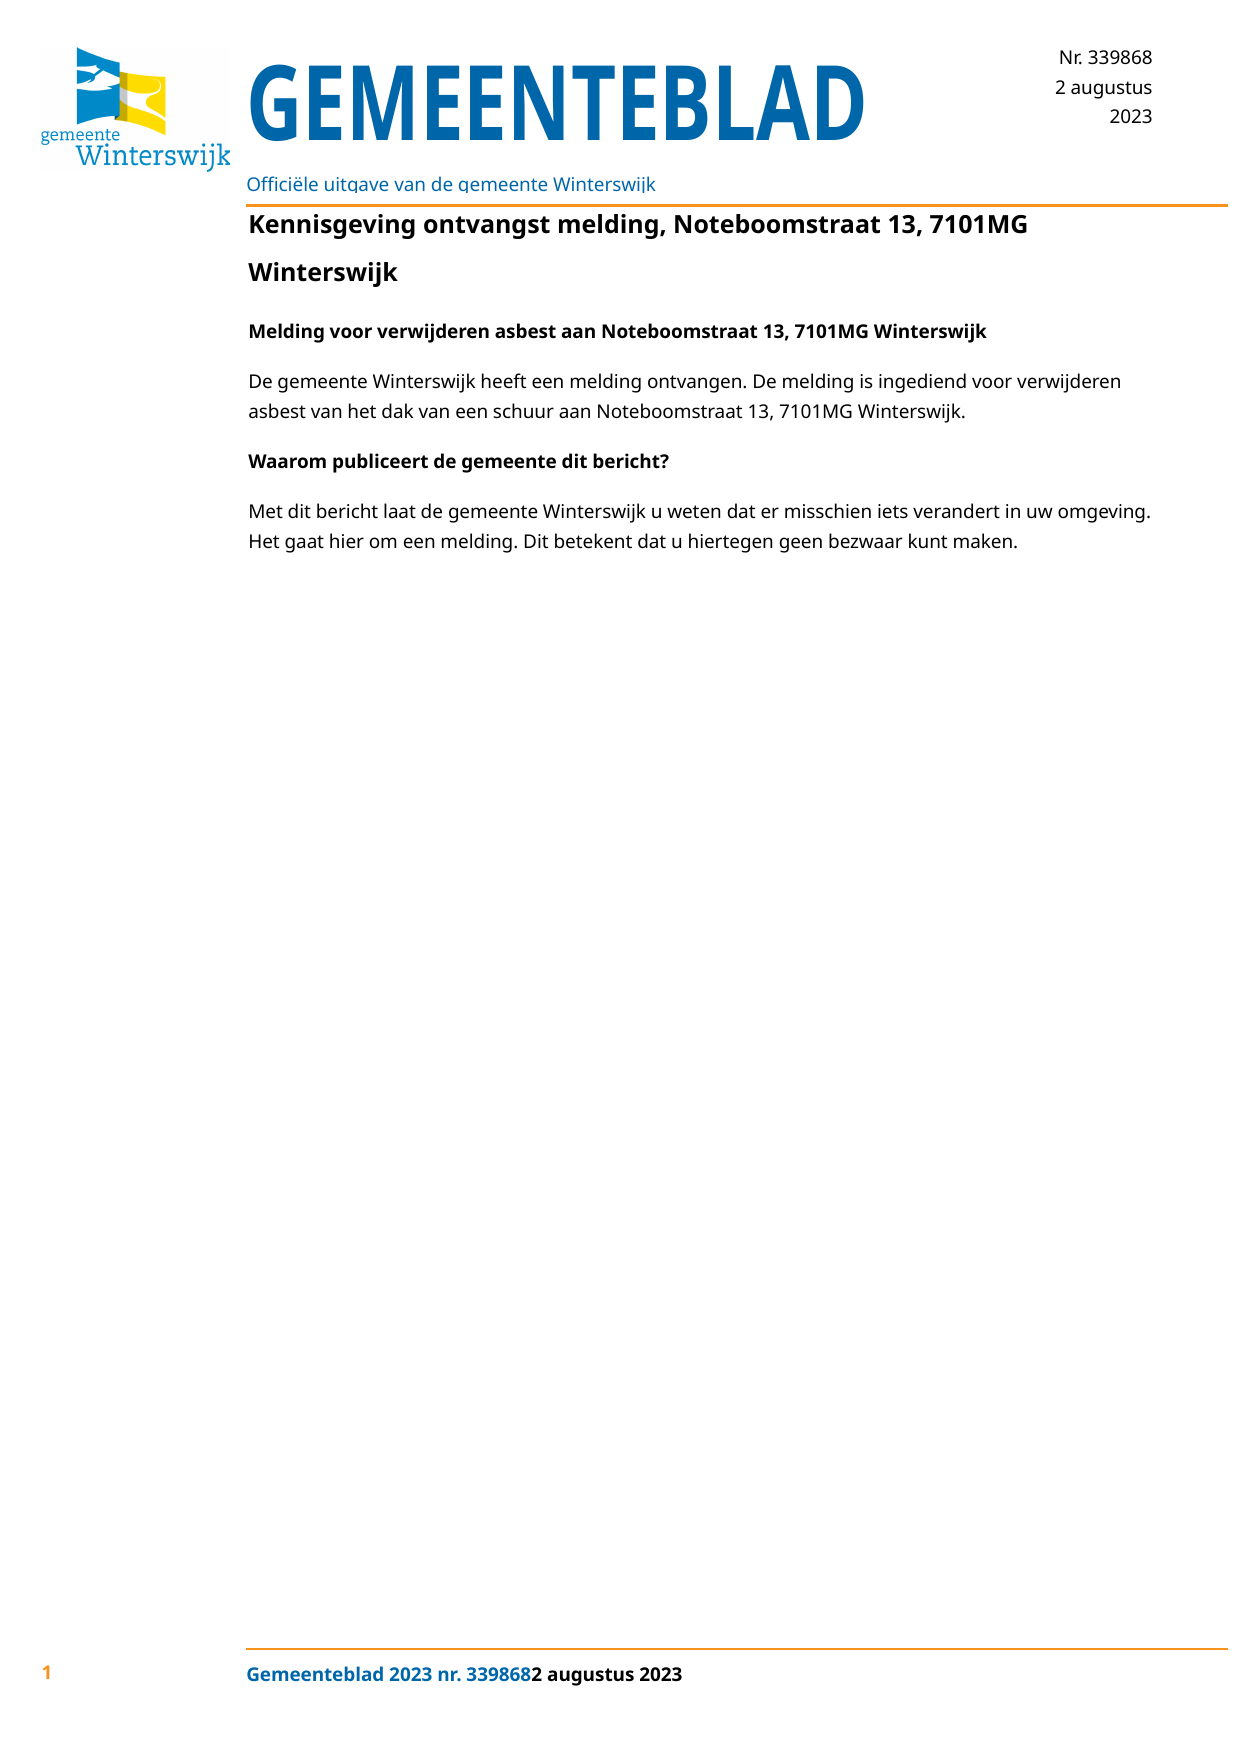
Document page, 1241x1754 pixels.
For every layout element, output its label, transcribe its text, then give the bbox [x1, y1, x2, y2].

picture [225, 153, 231, 162]
text De gemeente Winterswijk heeft een melding ontvangen. De melding is ingediend voor verwijderen asbest van het dak van een schuur aan Noteboomstraat 13, 7101MG Winterswijk. [248, 368, 1152, 424]
text Met dit bericht laat de gemeente Winterswijk u weten dat er misschien iets verandert in uw omgeving. Het gaat hier om een melding. Dit betekent dat u hiertegen geen bezwaar kunt maken. [248, 499, 1152, 554]
picture [41, 47, 231, 172]
text Melding voor verwijderen asbest aan Noteboomstraat 13, 7101MG Winterswijk [248, 318, 1152, 344]
text Waarom publiceert de gemeente dit bericht? [248, 448, 1152, 474]
text Kennisgeving ontvangst melding, Noteboomstraat 13, 7101MG Winterswijk [248, 207, 1152, 288]
